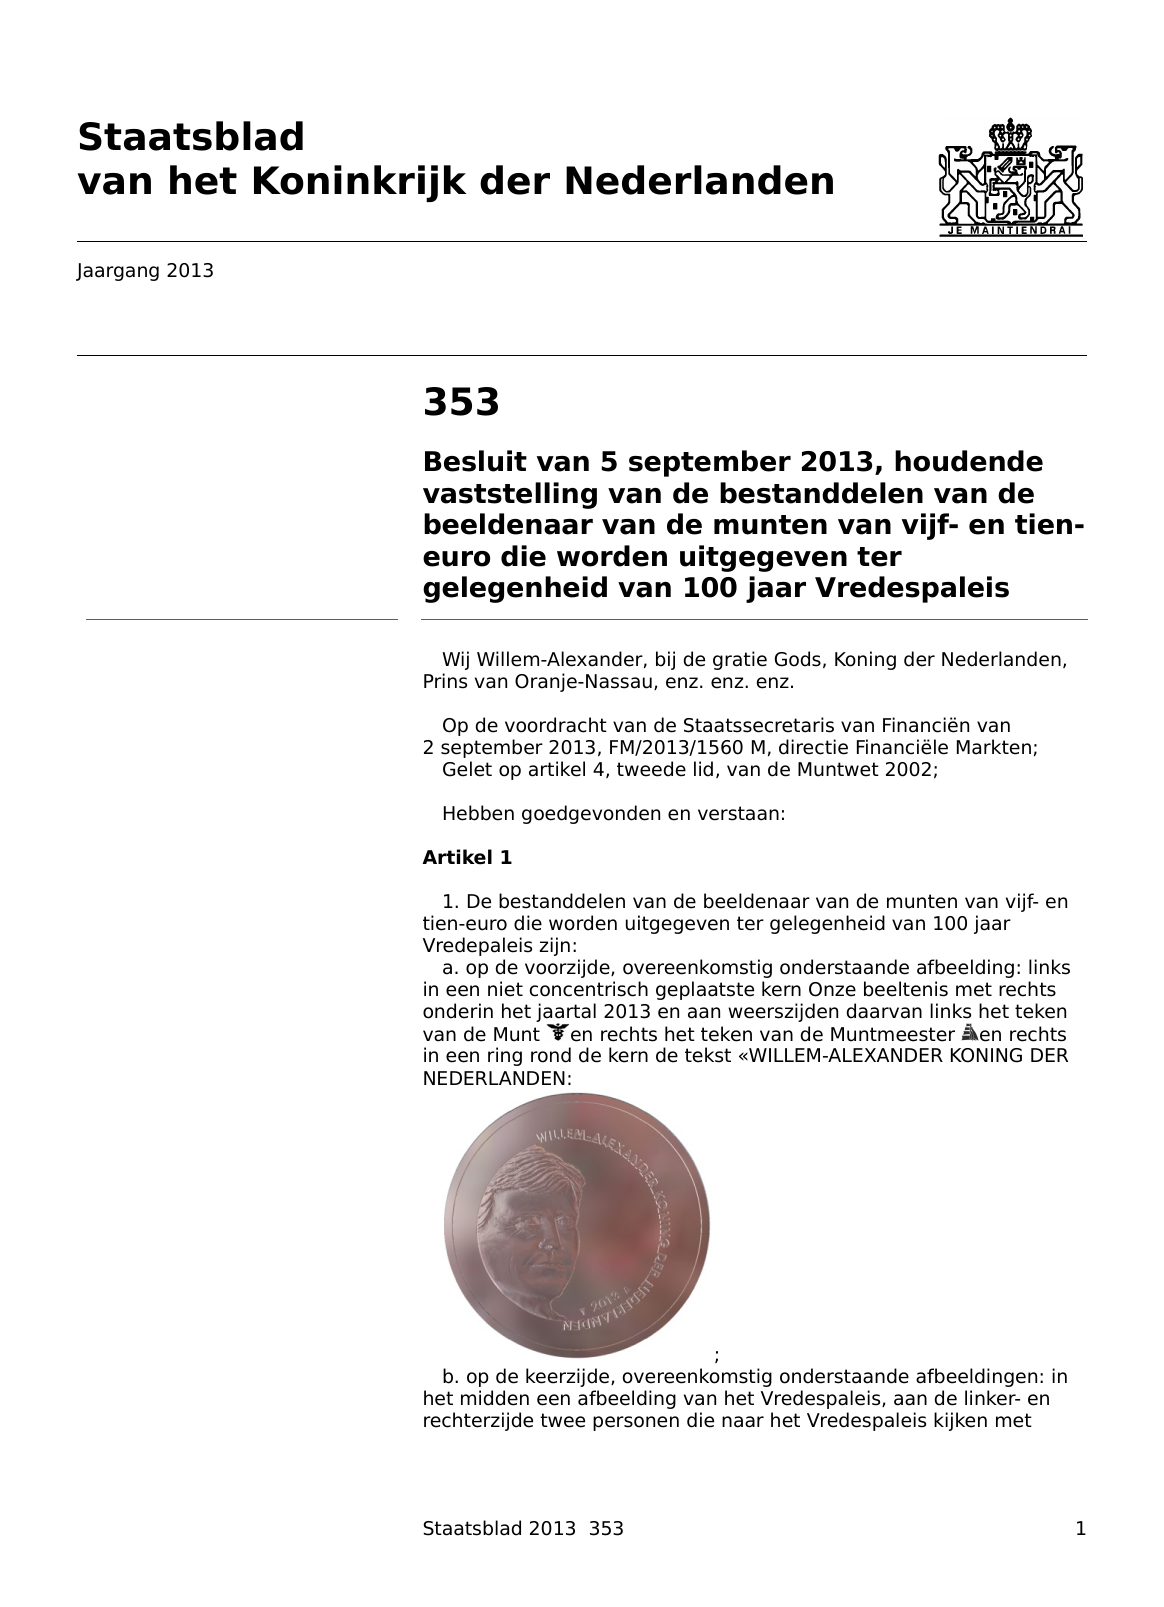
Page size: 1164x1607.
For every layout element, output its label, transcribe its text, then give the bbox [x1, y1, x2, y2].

text Wij Willem-Alexander, bij de gratie Gods, Koning der Nederlanden, Prins van Oranje-Nassau, enz. enz. enz. [422, 649, 1087, 693]
table_header [886, 100, 1087, 241]
text ; [422, 1089, 1087, 1366]
text a. op de voorzijde, overeenkomstig onderstaande afbeelding: links in een niet concentrisch geplaatste kern Onze beeltenis met rechts onderin het jaartal 2013 en aan weerszijden daarvan links het teken van de Munt en rechts het teken van de Muntmeester en rechts in een ring rond de kern de tekst «WILLEM-ALEXANDER KONING DER NEDERLANDEN: [422, 957, 1087, 1089]
subtitle Artikel 1 [422, 847, 1087, 869]
picture [936, 115, 1087, 240]
table_header Staatsblad van het Koninkrijk der Nederlanden [77, 100, 886, 241]
picture [441, 1089, 714, 1361]
picture [961, 1023, 979, 1041]
text b. op de keerzijde, overeenkomstig onderstaande afbeeldingen: in het midden een afbeelding van het Vredespaleis, aan de linker- en rechterzijde twee personen die naar het Vredespaleis kijken met [422, 1366, 1087, 1431]
subtitle 353 [422, 381, 1087, 424]
text Op de voordracht van de Staatssecretaris van Financiën van 2 september 2013, FM/2013/1560 M, directie Financiële Markten; [422, 715, 1087, 759]
text 1. De bestanddelen van de beeldenaar van de munten van vijf- en tien-euro die worden uitgegeven ter gelegenheid van 100 jaar Vredepaleis zijn: [422, 891, 1087, 957]
text Besluit van 5 september 2013, houdende vaststelling van de bestanddelen van de beeldenaar van de munten van vijf- en tien-euro die worden uitgegeven ter gelegenheid van 100 jaar Vredespaleis [422, 447, 1087, 604]
text Hebben goedgevonden en verstaan: [422, 803, 1087, 825]
text Gelet op artikel 4, tweede lid, van de Muntwet 2002; [422, 759, 1087, 781]
picture [546, 1023, 570, 1041]
table_cell Jaargang 2013 [77, 242, 1087, 355]
